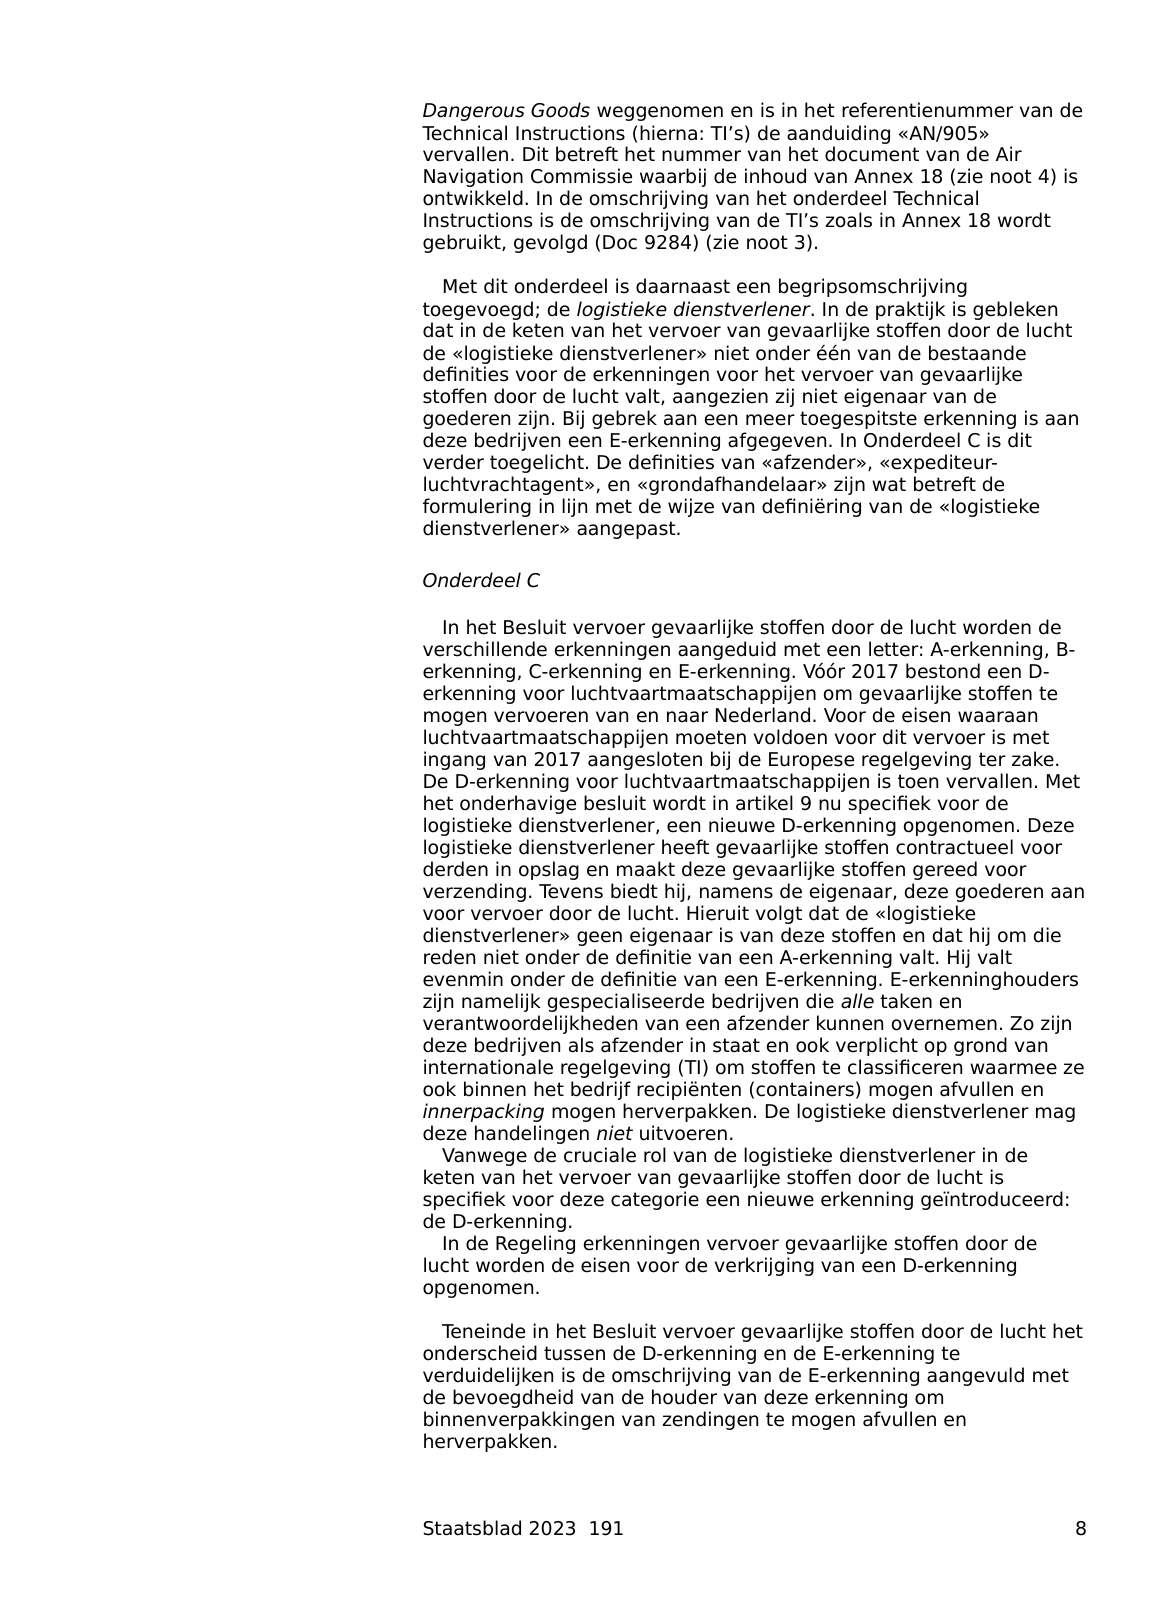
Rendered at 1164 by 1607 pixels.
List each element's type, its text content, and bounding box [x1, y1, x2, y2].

subtitle Onderdeel C [422, 570, 1087, 592]
text Vanwege de cruciale rol van de logistieke dienstverlener in de keten van het vervoer van gevaarlijke stoffen door de lucht is specifiek voor deze categorie een nieuwe erkenning geïntroduceerd: de D-erkenning. [422, 1145, 1087, 1233]
text Met dit onderdeel is daarnaast een begripsomschrijving toegevoegd; de logistieke dienstverlener. In de praktijk is gebleken dat in de keten van het vervoer van gevaarlijke stoffen door de lucht de «logistieke dienstverlener» niet onder één van de bestaande definities voor de erkenningen voor het vervoer van gevaarlijke stoffen door de lucht valt, aangezien zij niet eigenaar van de goederen zijn. Bij gebrek aan een meer toegespitste erkenning is aan deze bedrijven een E-erkenning afgegeven. In Onderdeel C is dit verder toegelicht. De definities van «afzender», «expediteur-luchtvrachtagent», en «grondafhandelaar» zijn wat betreft de formulering in lijn met de wijze van definiëring van de «logistieke dienstverlener» aangepast. [422, 276, 1087, 540]
text In de Regeling erkenningen vervoer gevaarlijke stoffen door de lucht worden de eisen voor de verkrijging van een D-erkenning opgenomen. [422, 1233, 1087, 1298]
text In het Besluit vervoer gevaarlijke stoffen door de lucht worden de verschillende erkenningen aangeduid met een letter: A-erkenning, B-erkenning, C-erkenning en E-erkenning. Vóór 2017 bestond een D-erkenning voor luchtvaartmaatschappijen om gevaarlijke stoffen te mogen vervoeren van en naar Nederland. Voor de eisen waaraan luchtvaartmaatschappijen moeten voldoen voor dit vervoer is met ingang van 2017 aangesloten bij de Europese regelgeving ter zake. De D-erkenning voor luchtvaartmaatschappijen is toen vervallen. Met het onderhavige besluit wordt in artikel 9 nu specifiek voor de logistieke dienstverlener, een nieuwe D-erkenning opgenomen. Deze logistieke dienstverlener heeft gevaarlijke stoffen contractueel voor derden in opslag en maakt deze gevaarlijke stoffen gereed voor verzending. Tevens biedt hij, namens de eigenaar, deze goederen aan voor vervoer door de lucht. Hieruit volgt dat de «logistieke dienstverlener» geen eigenaar is van deze stoffen en dat hij om die reden niet onder de definitie van een A-erkenning valt. Hij valt evenmin onder de definitie van een E-erkenning. E-erkenninghouders zijn namelijk gespecialiseerde bedrijven die alle taken en verantwoordelijkheden van een afzender kunnen overnemen. Zo zijn deze bedrijven als afzender in staat en ook verplicht op grond van internationale regelgeving (TI) om stoffen te classificeren waarmee ze ook binnen het bedrijf recipiënten (containers) mogen afvullen en innerpacking mogen herverpakken. De logistieke dienstverlener mag deze handelingen niet uitvoeren. [422, 617, 1087, 1145]
text Teneinde in het Besluit vervoer gevaarlijke stoffen door de lucht het onderscheid tussen de D-erkenning en de E-erkenning te verduidelijken is de omschrijving van de E-erkenning aangevuld met de bevoegdheid van de houder van deze erkenning om binnenverpakkingen van zendingen te mogen afvullen en herverpakken. [422, 1321, 1087, 1453]
text Dangerous Goods weggenomen en is in het referentienummer van de Technical Instructions (hierna: TI’s) de aanduiding «AN/905» vervallen. Dit betreft het nummer van het document van de Air Navigation Commissie waarbij de inhoud van Annex 18 (zie noot 4) is ontwikkeld. In de omschrijving van het onderdeel Technical Instructions is de omschrijving van de TI’s zoals in Annex 18 wordt gebruikt, gevolgd (Doc 9284) (zie noot 3). [422, 100, 1087, 254]
